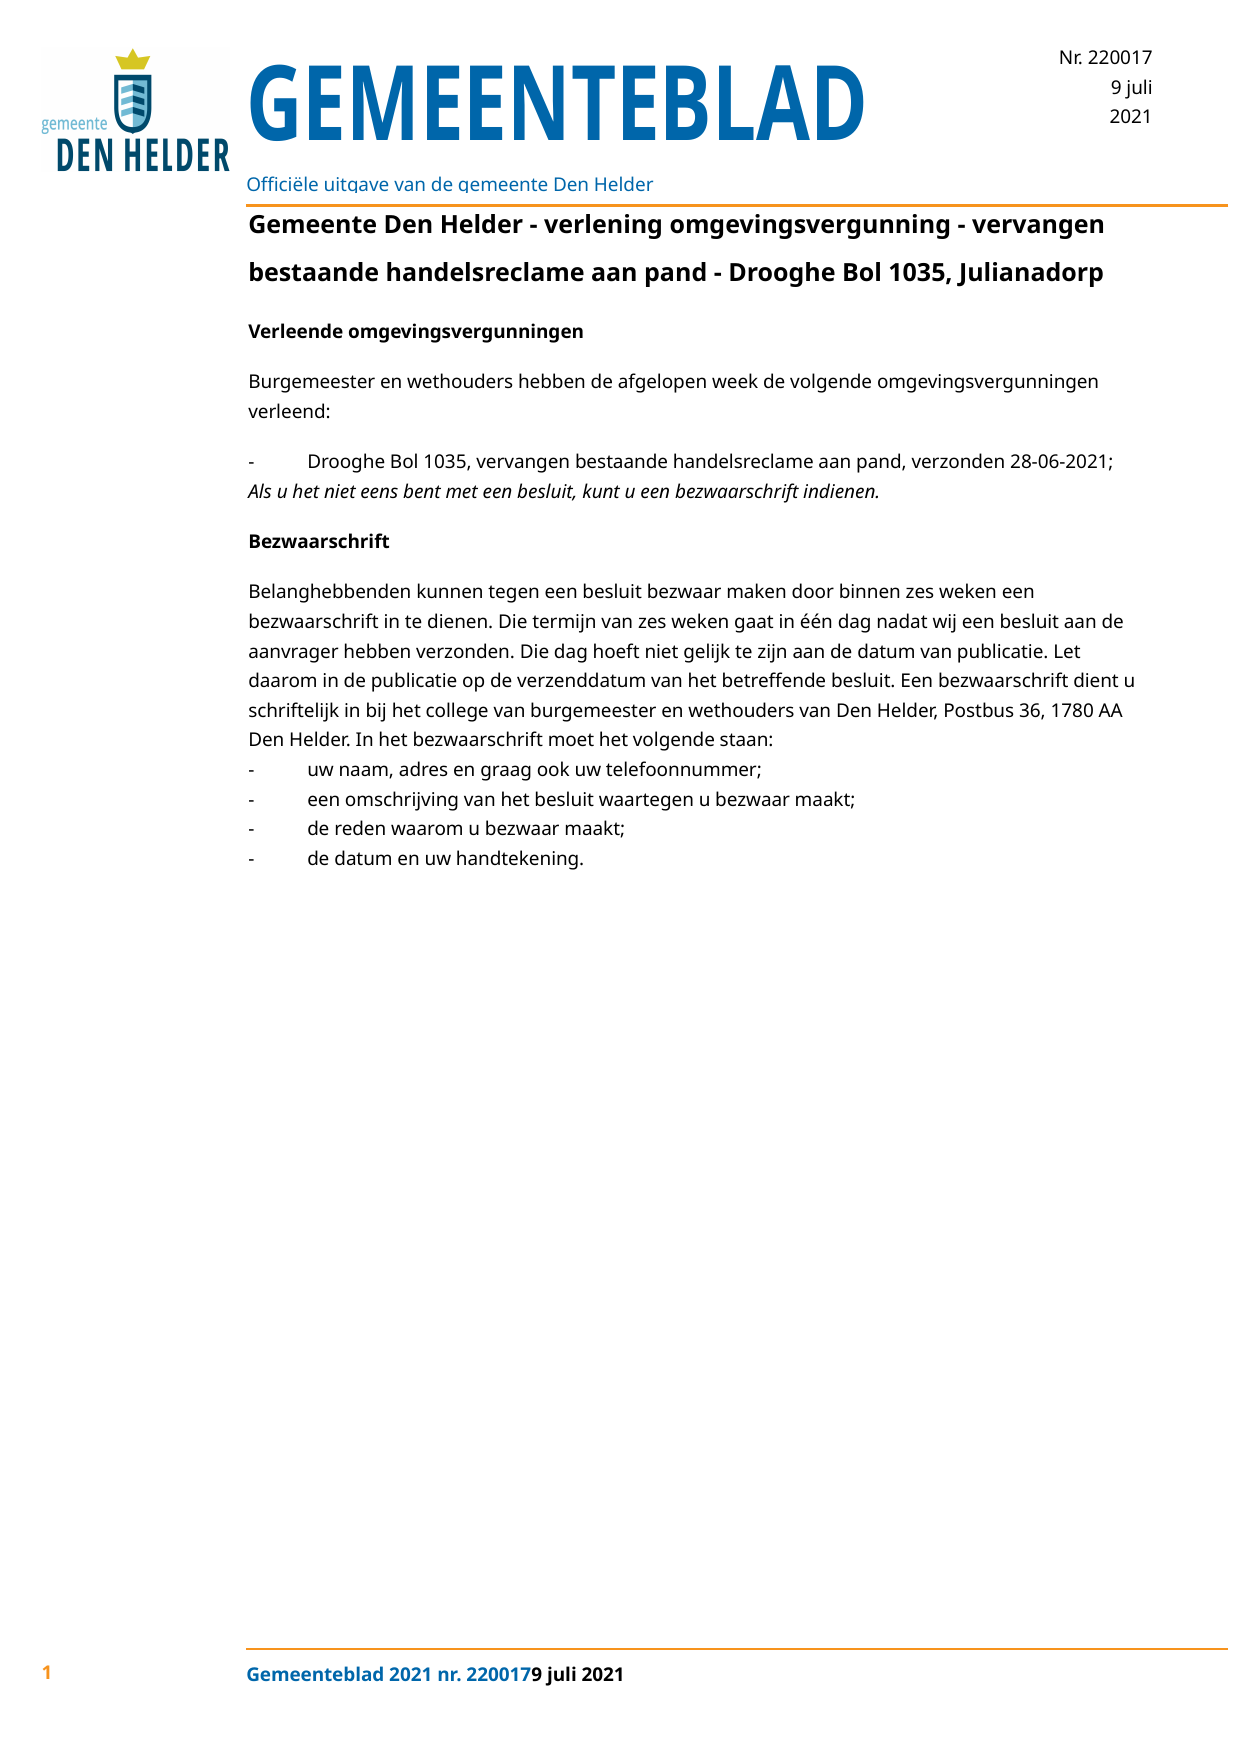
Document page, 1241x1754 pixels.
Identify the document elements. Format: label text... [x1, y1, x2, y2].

picture [63, 144, 68, 165]
picture [220, 160, 224, 172]
list de datum en uw handtekening. [248, 845, 1152, 871]
text Bezwaarschrift [248, 528, 1152, 554]
list uw naam, adres en graag ook uw telefoonnummer; [248, 756, 1152, 782]
text Burgemeester en wethouders hebben de afgelopen week de volgende omgevingsvergunningen verleend: [248, 368, 1152, 424]
text Gemeente Den Helder - verlening omgevingsvergunning - vervangen bestaande handelsreclame aan pand - Drooghe Bol 1035, Julianadorp [248, 207, 1152, 288]
list een omschrijving van het besluit waartegen u bezwaar maakt; [248, 786, 1152, 812]
list de reden waarom u bezwaar maakt; [248, 815, 1152, 841]
picture [130, 157, 135, 172]
text Als u het niet eens bent met een besluit, kunt u een bezwaarschrift indienen. [248, 478, 1152, 504]
picture [41, 47, 231, 172]
picture [100, 154, 106, 172]
picture [182, 144, 187, 165]
list Drooghe Bol 1035, vervangen bestaande handelsreclame aan pand, verzonden 28-06-2021; [248, 448, 1152, 474]
text Belanghebbenden kunnen tegen een besluit bezwaar maken door binnen zes weken een bezwaarschrift in te dienen. Die termijn van zes weken gaat in één dag nadat wij een besluit aan de aanvrager hebben verzonden. Die dag hoeft niet gelijk te zijn aan de datum van publicatie. Let daarom in de publicatie op de verzenddatum van het betreffende besluit. Een bezwaarschrift dient u schriftelijk in bij het college van burgemeester en wethouders van Den Helder, Postbus 36, 1780 AA Den Helder. In het bezwaarschrift moet het volgende staan: [248, 579, 1152, 752]
text Verleende omgevingsvergunningen [248, 318, 1152, 344]
